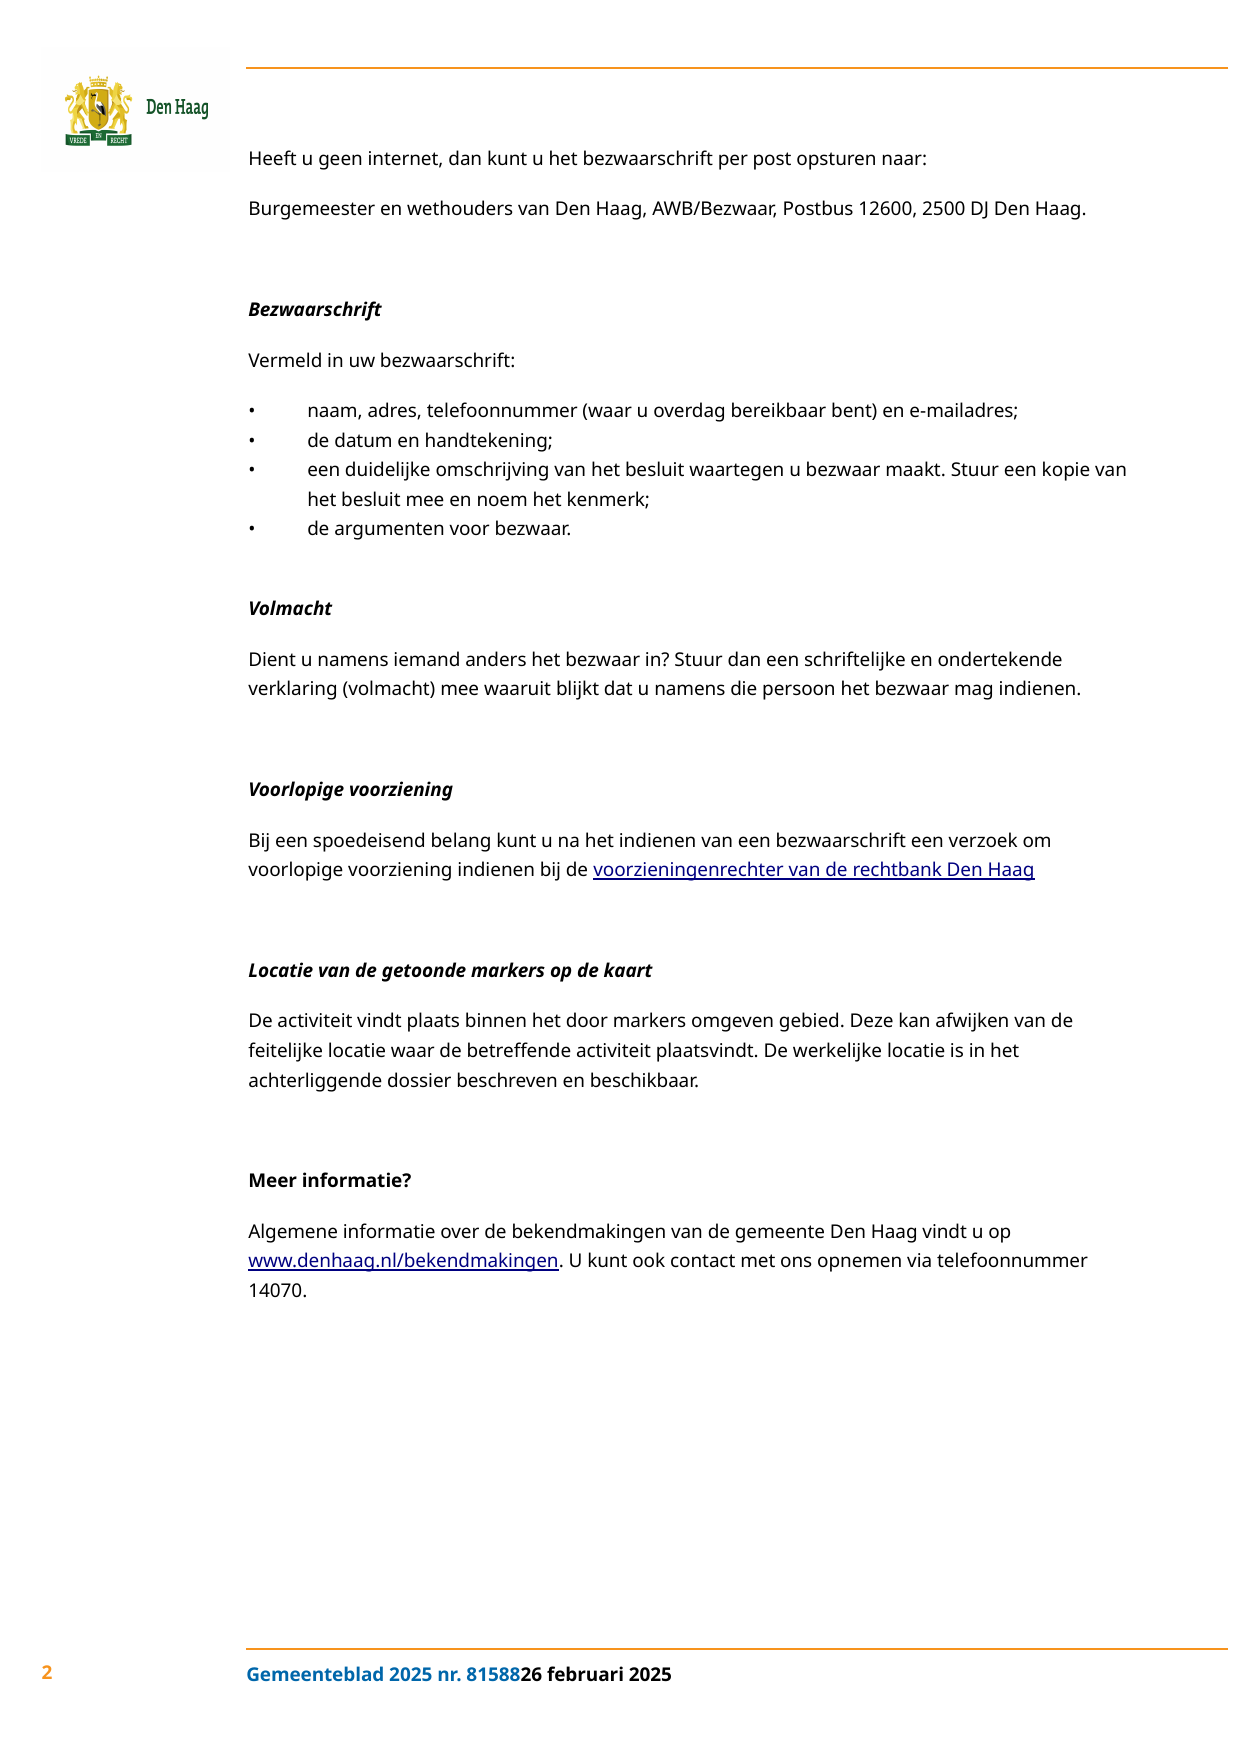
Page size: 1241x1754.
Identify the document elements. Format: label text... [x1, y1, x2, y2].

text Dient u namens iemand anders het bezwaar in? Stuur dan een schriftelijke en ondertekende verklaring (volmacht) mee waaruit blijkt dat u namens die persoon het bezwaar mag indienen. [248, 646, 1152, 701]
list de argumenten voor bezwaar. [248, 516, 1152, 541]
text Locatie van de getoonde markers op de kaart [248, 957, 1152, 983]
text Bij een spoedeisend belang kunt u na het indienen van een bezwaarschrift een verzoek om voorlopige voorziening indienen bij de voorzieningenrechter van de rechtbank Den Haag [248, 827, 1152, 882]
text Algemene informatie over de bekendmakingen van de gemeente Den Haag vindt u op www.denhaag.nl/bekendmakingen. U kunt ook contact met ons opnemen via telefoonnummer 14070. [248, 1218, 1152, 1303]
list de datum en handtekening; [248, 427, 1152, 453]
picture [41, 47, 231, 172]
text De activiteit vindt plaats binnen het door markers omgeven gebied. Deze kan afwijken van de feitelijke locatie waar de betreffende activiteit plaatsvindt. De werkelijke locatie is in het achterliggende dossier beschreven en beschikbaar. [248, 1008, 1152, 1093]
text Volmacht [248, 596, 1152, 621]
list een duidelijke omschrijving van het besluit waartegen u bezwaar maakt. Stuur een kopie van het besluit mee en noem het kenmerk; [248, 456, 1152, 512]
text Voorlopige voorziening [248, 776, 1152, 802]
list naam, adres, telefoonnummer (waar u overdag bereikbaar bent) en e-mailadres; [248, 397, 1152, 423]
text Bezwaarschrift [248, 296, 1152, 322]
text Heeft u geen internet, dan kunt u het bezwaarschrift per post opsturen naar: [248, 145, 1152, 171]
text Burgemeester en wethouders van Den Haag, AWB/Bezwaar, Postbus 12600, 2500 DJ Den Haag. [248, 196, 1152, 221]
text Meer informatie? [248, 1168, 1152, 1193]
text Vermeld in uw bezwaarschrift: [248, 347, 1152, 373]
